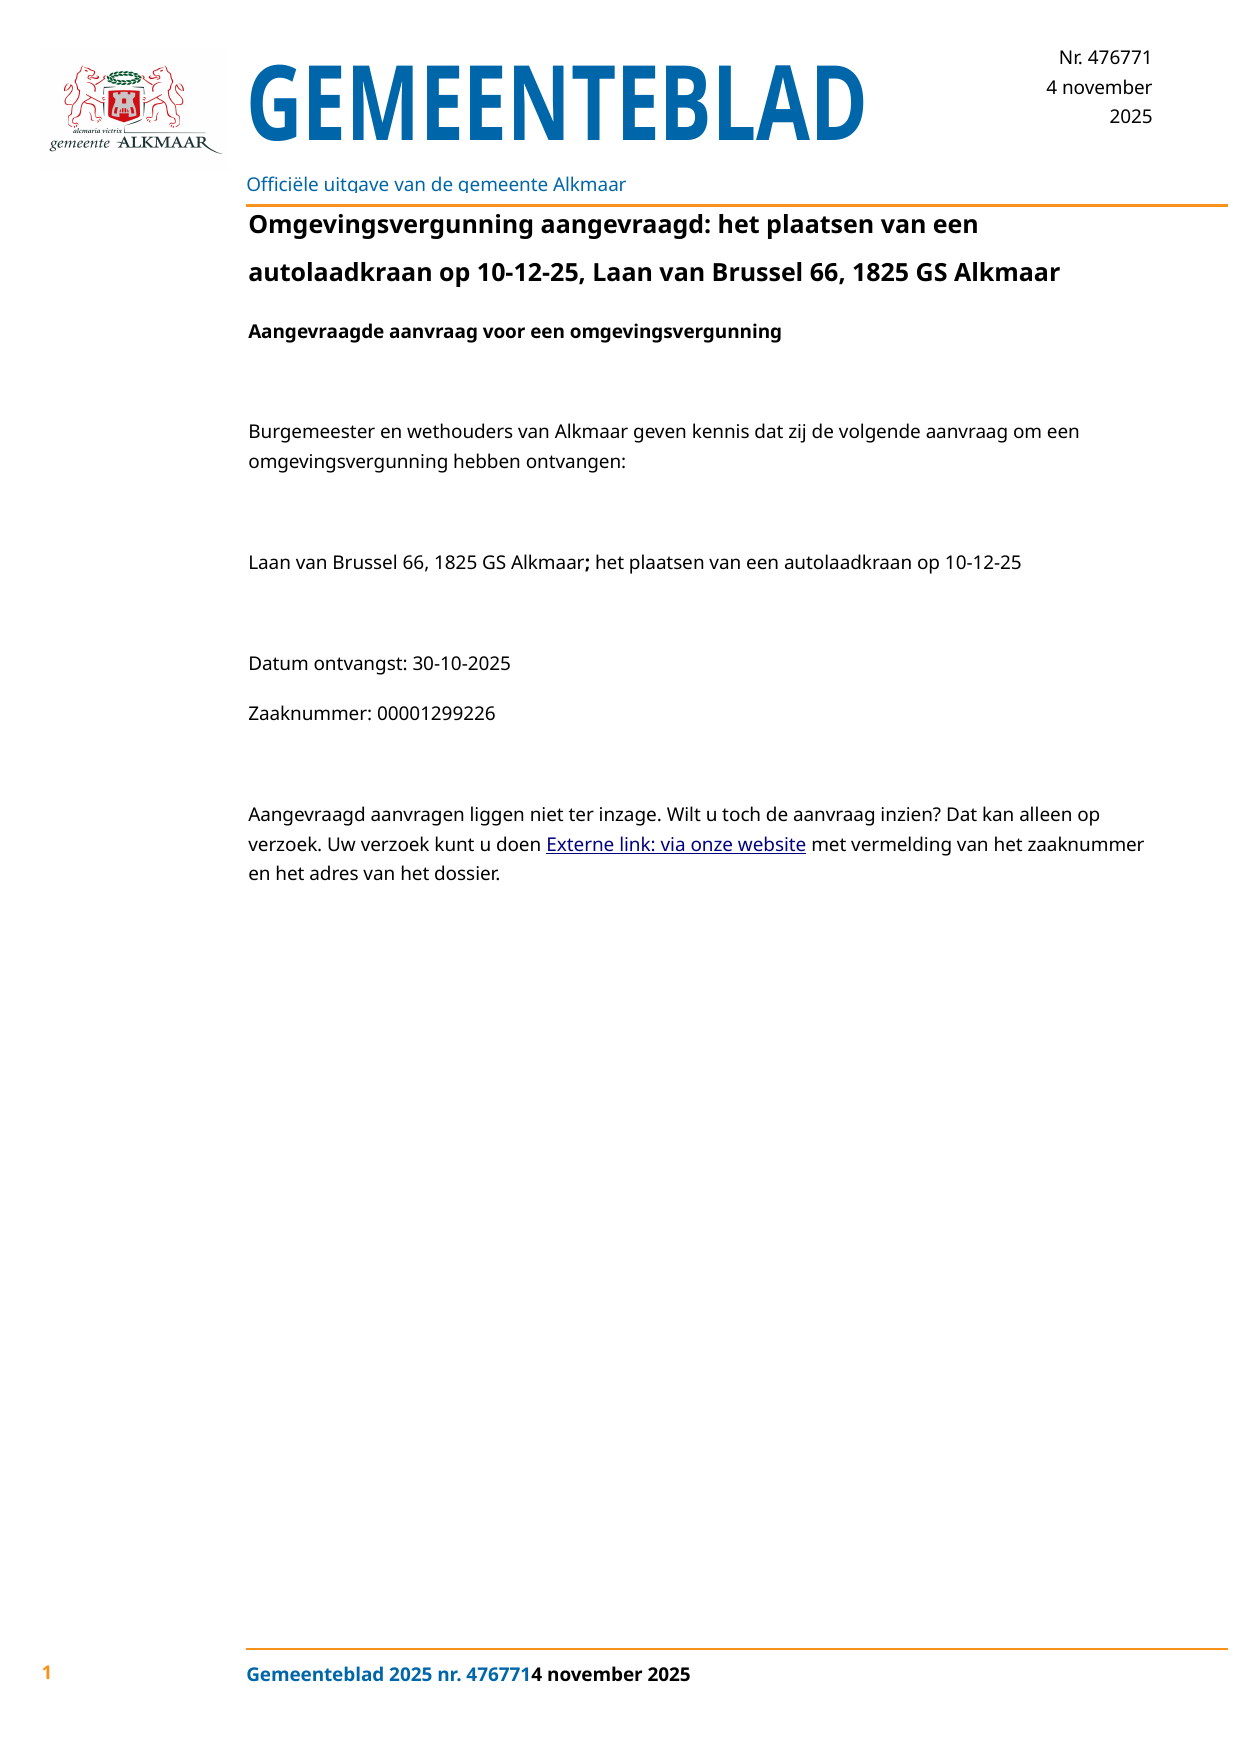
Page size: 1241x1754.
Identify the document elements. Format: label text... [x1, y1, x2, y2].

text Datum ontvangst: 30-10-2025 [248, 650, 1152, 676]
text Omgevingsvergunning aangevraagd: het plaatsen van een autolaadkraan op 10-12-25, Laan van Brussel 66, 1825 GS Alkmaar [248, 207, 1152, 288]
picture [41, 47, 231, 172]
text Aangevraagd aanvragen liggen niet ter inzage. Wilt u toch de aanvraag inzien? Dat kan alleen op verzoek. Uw verzoek kunt u doen Externe link: via onze website met vermelding van het zaaknummer en het adres van het dossier. [248, 801, 1152, 886]
text Laan van Brussel 66, 1825 GS Alkmaar; het plaatsen van een autolaadkraan op 10-12-25 [248, 549, 1152, 575]
text Aangevraagde aanvraag voor een omgevingsvergunning [248, 318, 1152, 344]
text Zaaknummer: 00001299226 [248, 700, 1152, 726]
text Burgemeester en wethouders van Alkmaar geven kennis dat zij de volgende aanvraag om een omgevingsvergunning hebben ontvangen: [248, 419, 1152, 474]
